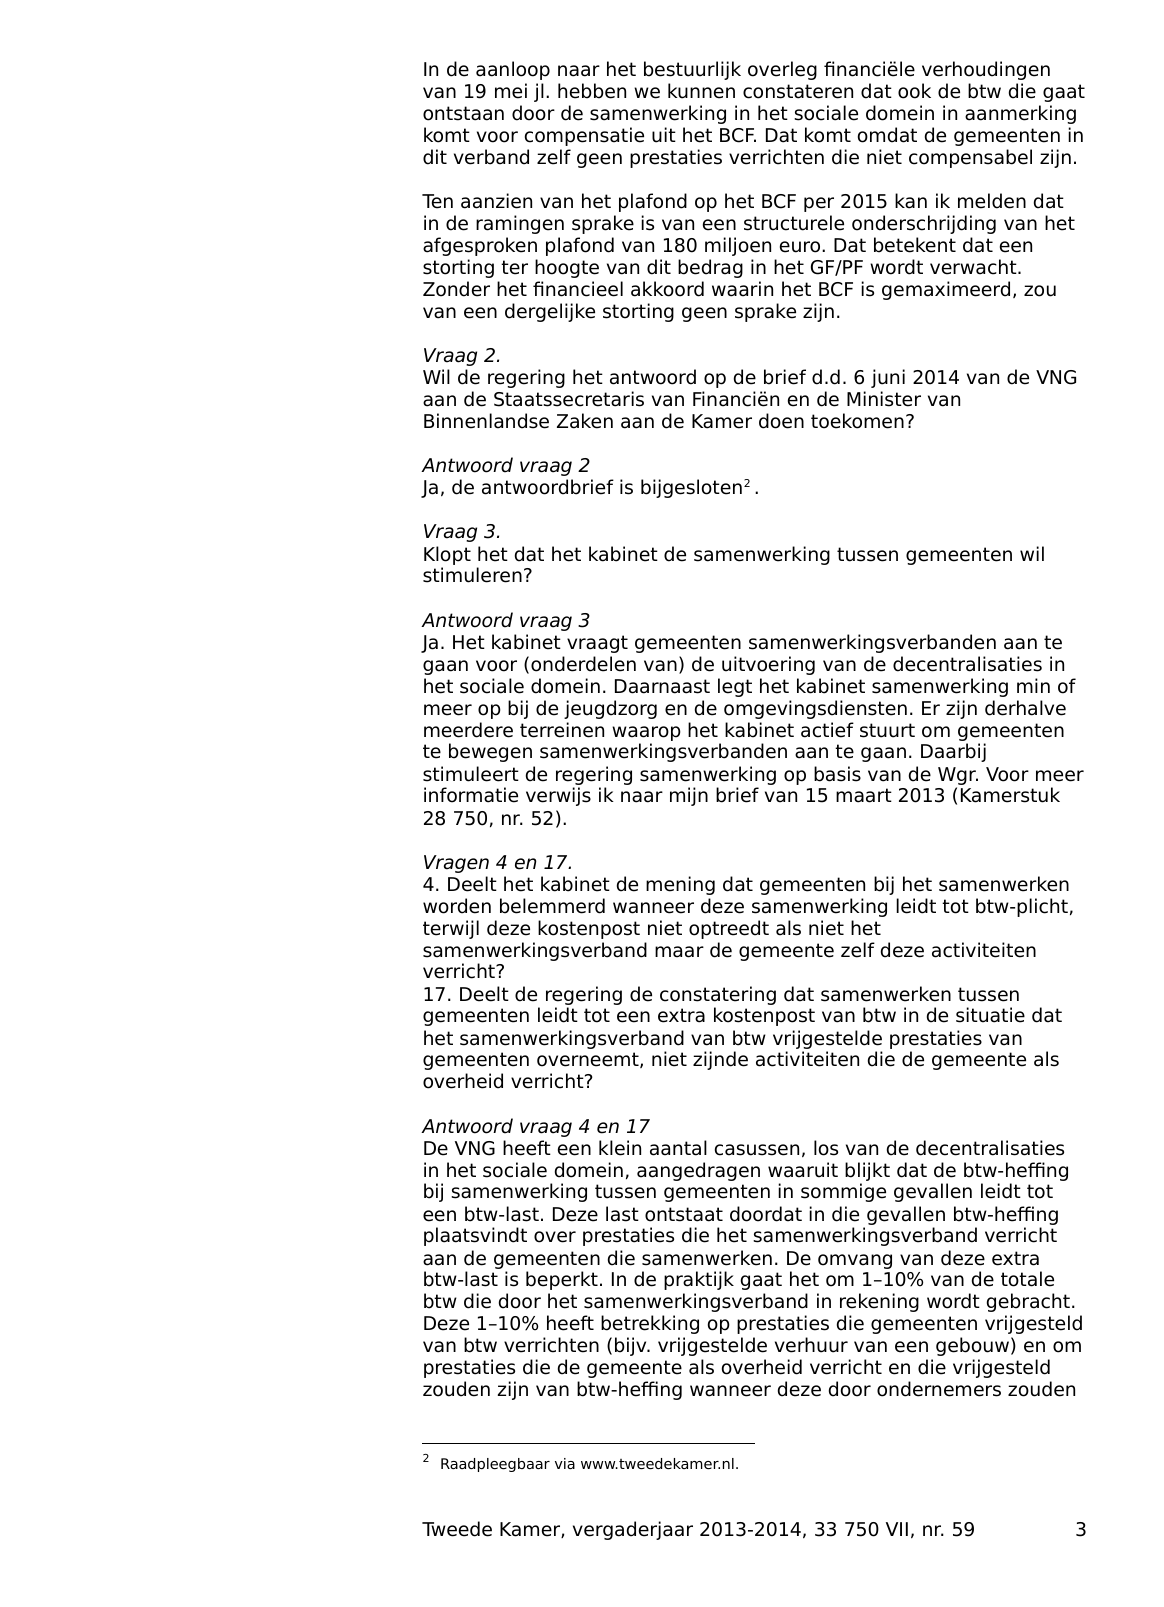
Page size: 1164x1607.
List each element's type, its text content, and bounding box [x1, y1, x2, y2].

text Klopt het dat het kabinet de samenwerking tussen gemeenten wil stimuleren? [422, 543, 1087, 587]
text De VNG heeft een klein aantal casussen, los van de decentralisaties in het sociale domein, aangedragen waaruit blijkt dat de btw-heffing bij samenwerking tussen gemeenten in sommige gevallen leidt tot een btw-last. Deze last ontstaat doordat in die gevallen btw-heffing plaatsvindt over prestaties die het samenwerkingsverband verricht aan de gemeenten die samenwerken. De omvang van deze extra btw-last is beperkt. In de praktijk gaat het om 1–10% van de totale btw die door het samenwerkingsverband in rekening wordt gebracht. Deze 1–10% heeft betrekking op prestaties die gemeenten vrijgesteld van btw verrichten (bijv. vrijgestelde verhuur van een gebouw) en om prestaties die de gemeente als overheid verricht en die vrijgesteld zouden zijn van btw-heffing wanneer deze door ondernemers zouden [422, 1137, 1087, 1401]
text Antwoord vraag 2 [422, 455, 1087, 477]
text Antwoord vraag 3 [422, 609, 1087, 632]
text Ja, de antwoordbrief is bijgesloten. [422, 477, 1087, 499]
text Ja. Het kabinet vraagt gemeenten samenwerkingsverbanden aan te gaan voor (onderdelen van) de uitvoering van de decentralisaties in het sociale domein. Daarnaast legt het kabinet samenwerking min of meer op bij de jeugdzorg en de omgevingsdiensten. Er zijn derhalve meerdere terreinen waarop het kabinet actief stuurt om gemeenten te bewegen samenwerkingsverbanden aan te gaan. Daarbij stimuleert de regering samenwerking op basis van de Wgr. Voor meer informatie verwijs ik naar mijn brief van 15 maart 2013 (Kamerstuk 28 750, nr. 52). [422, 632, 1087, 829]
text Antwoord vraag 4 en 17 [422, 1116, 1087, 1137]
text Raadpleegbaar via www.tweedekamer.nl. [422, 1452, 1087, 1474]
text Vraag 2. [422, 345, 1087, 367]
text In de aanloop naar het bestuurlijk overleg financiële verhoudingen van 19 mei jl. hebben we kunnen constateren dat ook de btw die gaat ontstaan door de samenwerking in het sociale domein in aanmerking komt voor compensatie uit het BCF. Dat komt omdat de gemeenten in dit verband zelf geen prestaties verrichten die niet compensabel zijn. [422, 59, 1087, 169]
text 17. Deelt de regering de constatering dat samenwerken tussen gemeenten leidt tot een extra kostenpost van btw in de situatie dat het samenwerkingsverband van btw vrijgestelde prestaties van gemeenten overneemt, niet zijnde activiteiten die de gemeente als overheid verricht? [422, 983, 1087, 1093]
text 4. Deelt het kabinet de mening dat gemeenten bij het samenwerken worden belemmerd wanneer deze samenwerking leidt tot btw-plicht, terwijl deze kostenpost niet optreedt als niet het samenwerkingsverband maar de gemeente zelf deze activiteiten verricht? [422, 873, 1087, 983]
text Wil de regering het antwoord op de brief d.d. 6 juni 2014 van de VNG aan de Staatssecretaris van Financiën en de Minister van Binnenlandse Zaken aan de Kamer doen toekomen? [422, 367, 1087, 433]
text Vraag 3. [422, 521, 1087, 543]
text Ten aanzien van het plafond op het BCF per 2015 kan ik melden dat in de ramingen sprake is van een structurele onderschrijding van het afgesproken plafond van 180 miljoen euro. Dat betekent dat een storting ter hoogte van dit bedrag in het GF/PF wordt verwacht. Zonder het financieel akkoord waarin het BCF is gemaximeerd, zou van een dergelijke storting geen sprake zijn. [422, 191, 1087, 323]
text Vragen 4 en 17. [422, 852, 1087, 873]
